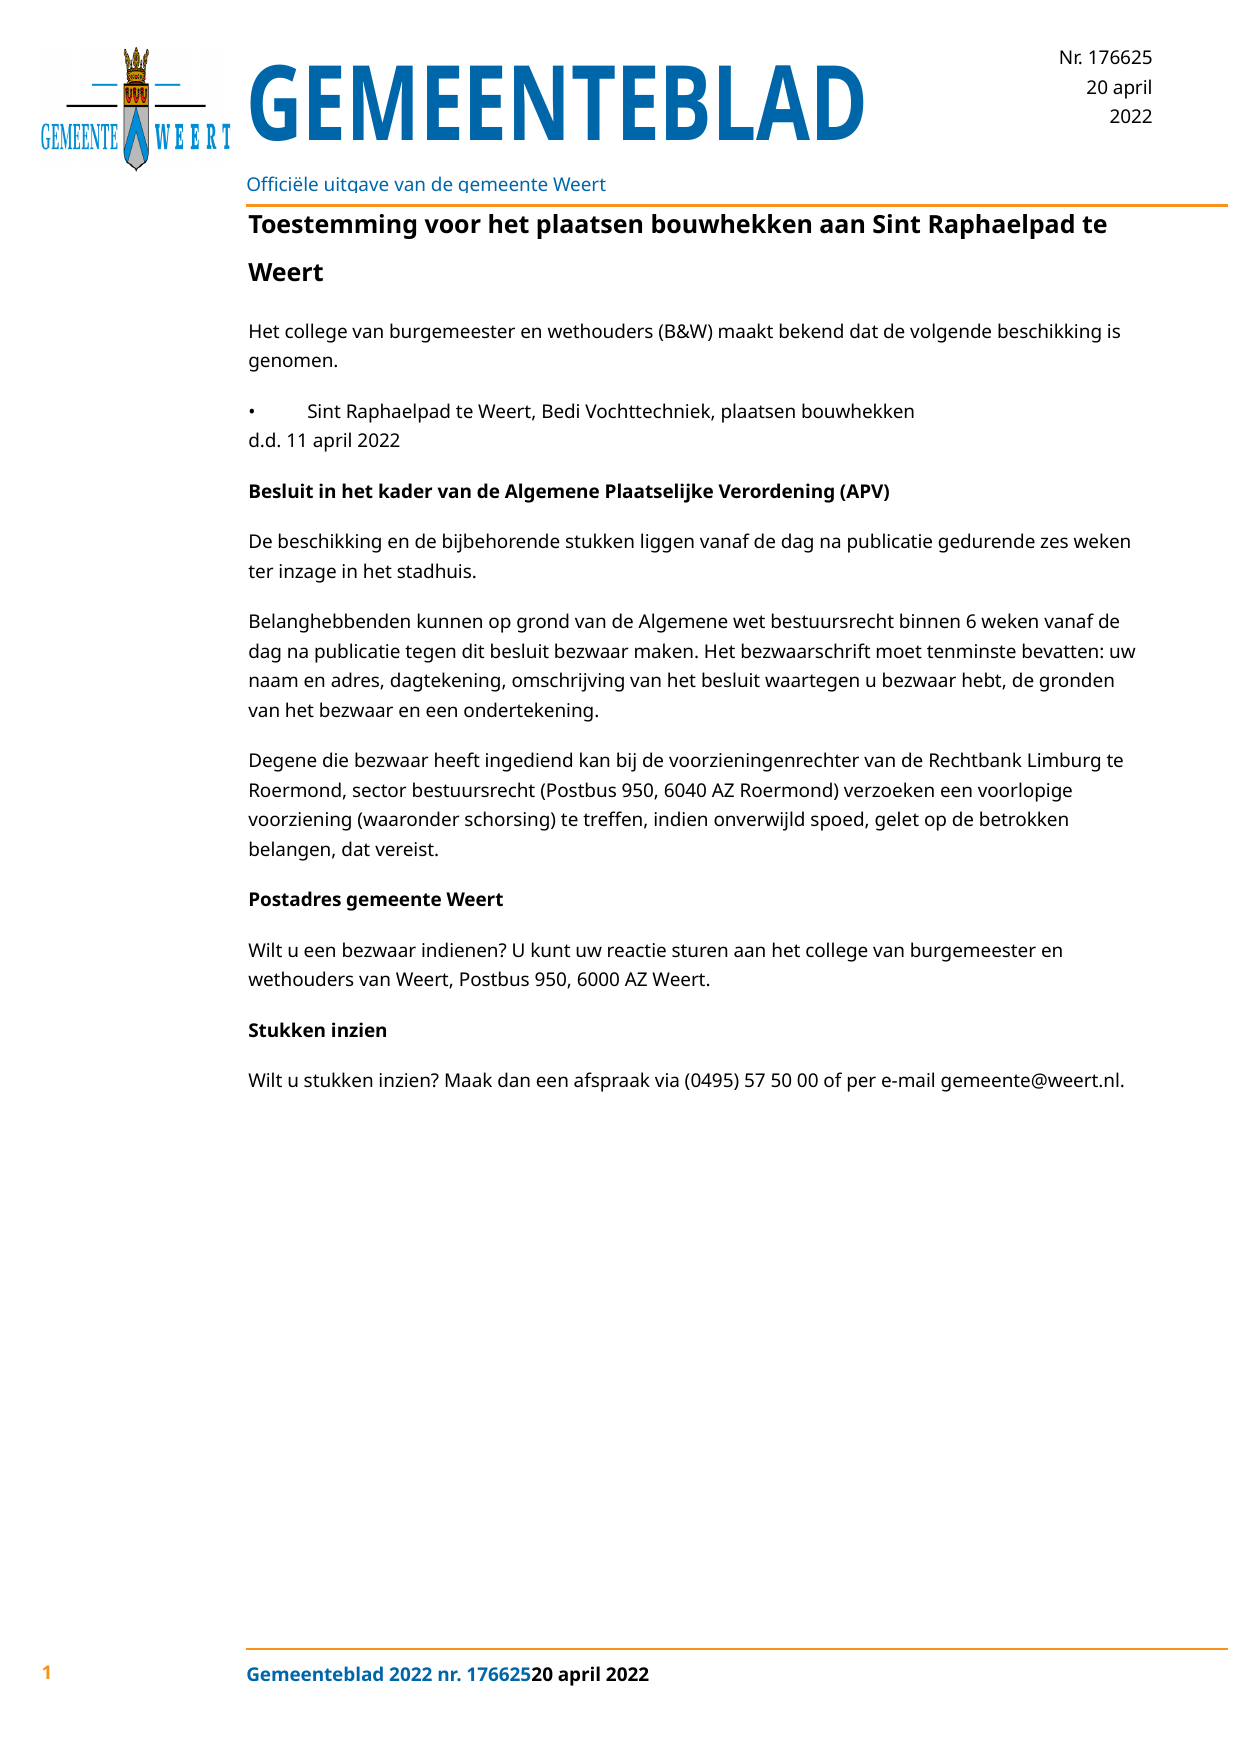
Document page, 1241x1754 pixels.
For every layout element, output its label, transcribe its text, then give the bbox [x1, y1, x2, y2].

text d.d. 11 april 2022 [248, 427, 1152, 453]
text Degene die bezwaar heeft ingediend kan bij de voorzieningenrechter van de Rechtbank Limburg te Roermond, sector bestuursrecht (Postbus 950, 6040 AZ Roermond) verzoeken een voorlopige voorziening (waaronder schorsing) te treffen, indien onverwijld spoed, gelet op de betrokken belangen, dat vereist. [248, 747, 1152, 862]
text Besluit in het kader van de Algemene Plaatselijke Verordening (APV) [248, 478, 1152, 504]
text De beschikking en de bijbehorende stukken liggen vanaf de dag na publicatie gedurende zes weken ter inzage in het stadhuis. [248, 528, 1152, 584]
list Sint Raphaelpad te Weert, Bedi Vochttechniek, plaatsen bouwhekken [248, 398, 1152, 424]
text Het college van burgemeester en wethouders (B&W) maakt bekend dat de volgende beschikking is genomen. [248, 318, 1152, 373]
picture [41, 47, 231, 172]
text Postadres gemeente Weert [248, 887, 1152, 912]
text Wilt u stukken inzien? Maak dan een afspraak via (0495) 57 50 00 of per e-mail gemeente@weert.nl. [248, 1067, 1152, 1093]
text Wilt u een bezwaar indienen? U kunt uw reactie sturen aan het college van burgemeester en wethouders van Weert, Postbus 950, 6000 AZ Weert. [248, 937, 1152, 992]
text Belanghebbenden kunnen op grond van de Algemene wet bestuursrecht binnen 6 weken vanaf de dag na publicatie tegen dit besluit bezwaar maken. Het bezwaarschrift moet tenminste bevatten: uw naam en adres, dagtekening, omschrijving van het besluit waartegen u bezwaar hebt, de gronden van het bezwaar en een ondertekening. [248, 608, 1152, 723]
text Stukken inzien [248, 1017, 1152, 1043]
text Toestemming voor het plaatsen bouwhekken aan Sint Raphaelpad te Weert [248, 207, 1152, 288]
